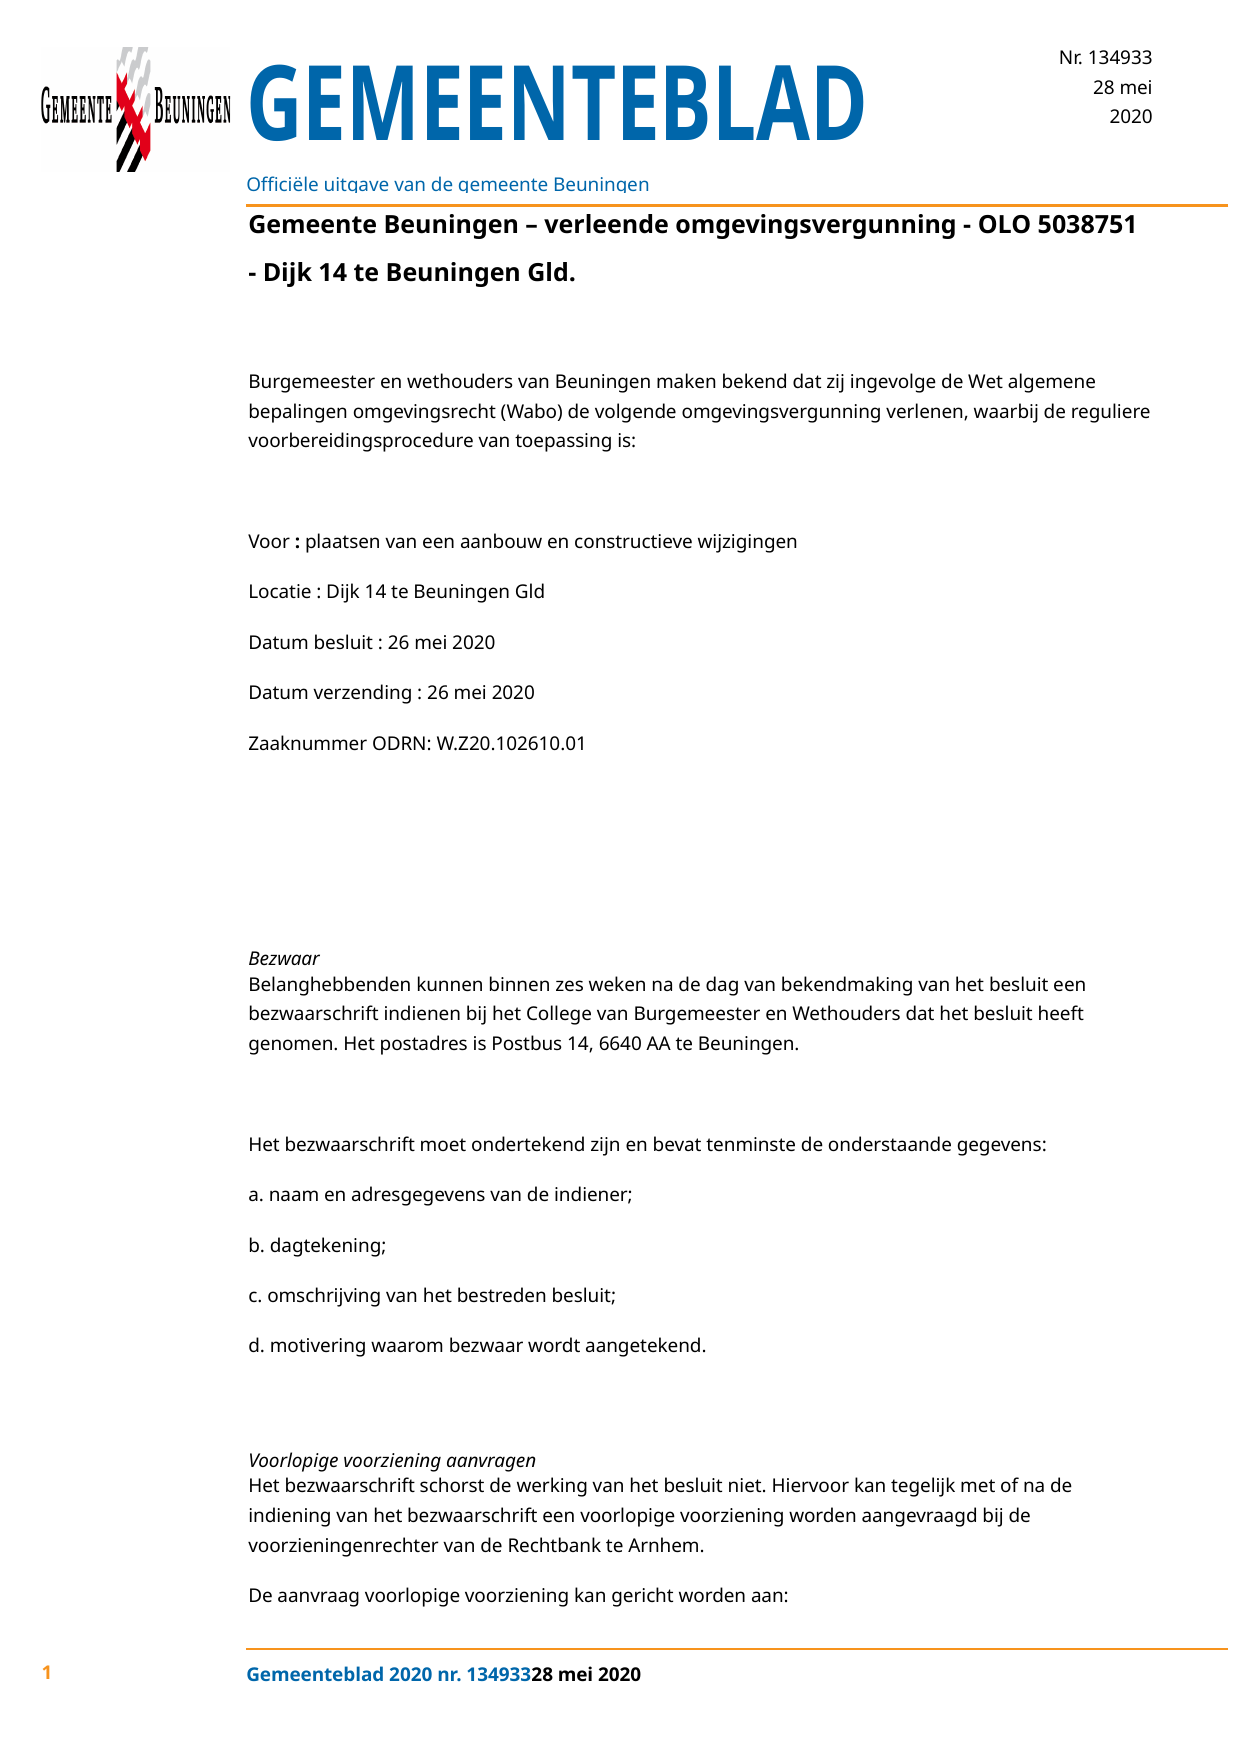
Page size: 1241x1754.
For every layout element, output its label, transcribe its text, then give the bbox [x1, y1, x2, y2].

text d. motivering waarom bezwaar wordt aangetekend. [248, 1333, 1152, 1358]
text Bezwaar [248, 945, 1152, 971]
text Locatie : Dijk 14 te Beuningen Gld [248, 579, 1152, 604]
text Voor : plaatsen van een aanbouw en constructieve wijzigingen [248, 528, 1152, 554]
text Belanghebbenden kunnen binnen zes weken na de dag van bekendmaking van het besluit een bezwaarschrift indienen bij het College van Burgemeester en Wethouders dat het besluit heeft genomen. Het postadres is Postbus 14, 6640 AA te Beuningen. [248, 971, 1152, 1056]
text De aanvraag voorlopige voorziening kan gericht worden aan: [248, 1582, 1152, 1608]
text b. dagtekening; [248, 1232, 1152, 1257]
text c. omschrijving van het bestreden besluit; [248, 1282, 1152, 1308]
text Gemeente Beuningen – verleende omgevingsvergunning - OLO 5038751 - Dijk 14 te Beuningen Gld. [248, 207, 1152, 288]
text Datum besluit : 26 mei 2020 [248, 629, 1152, 655]
text Voorlopige voorziening aanvragen [248, 1447, 1152, 1473]
picture [41, 47, 231, 172]
text Het bezwaarschrift schorst de werking van het besluit niet. Hiervoor kan tegelijk met of na de indiening van het bezwaarschrift een voorlopige voorziening worden aangevraagd bij de voorzieningenrechter van de Rechtbank te Arnhem. [248, 1473, 1152, 1558]
text Zaaknummer ODRN: W.Z20.102610.01 [248, 730, 1152, 756]
text Burgemeester en wethouders van Beuningen maken bekend dat zij ingevolge de Wet algemene bepalingen omgevingsrecht (Wabo) de volgende omgevingsvergunning verlenen, waarbij de reguliere voorbereidingsprocedure van toepassing is: [248, 368, 1152, 453]
text Datum verzending : 26 mei 2020 [248, 679, 1152, 705]
text a. naam en adresgegevens van de indiener; [248, 1181, 1152, 1207]
text Het bezwaarschrift moet ondertekend zijn en bevat tenminste de onderstaande gegevens: [248, 1131, 1152, 1157]
